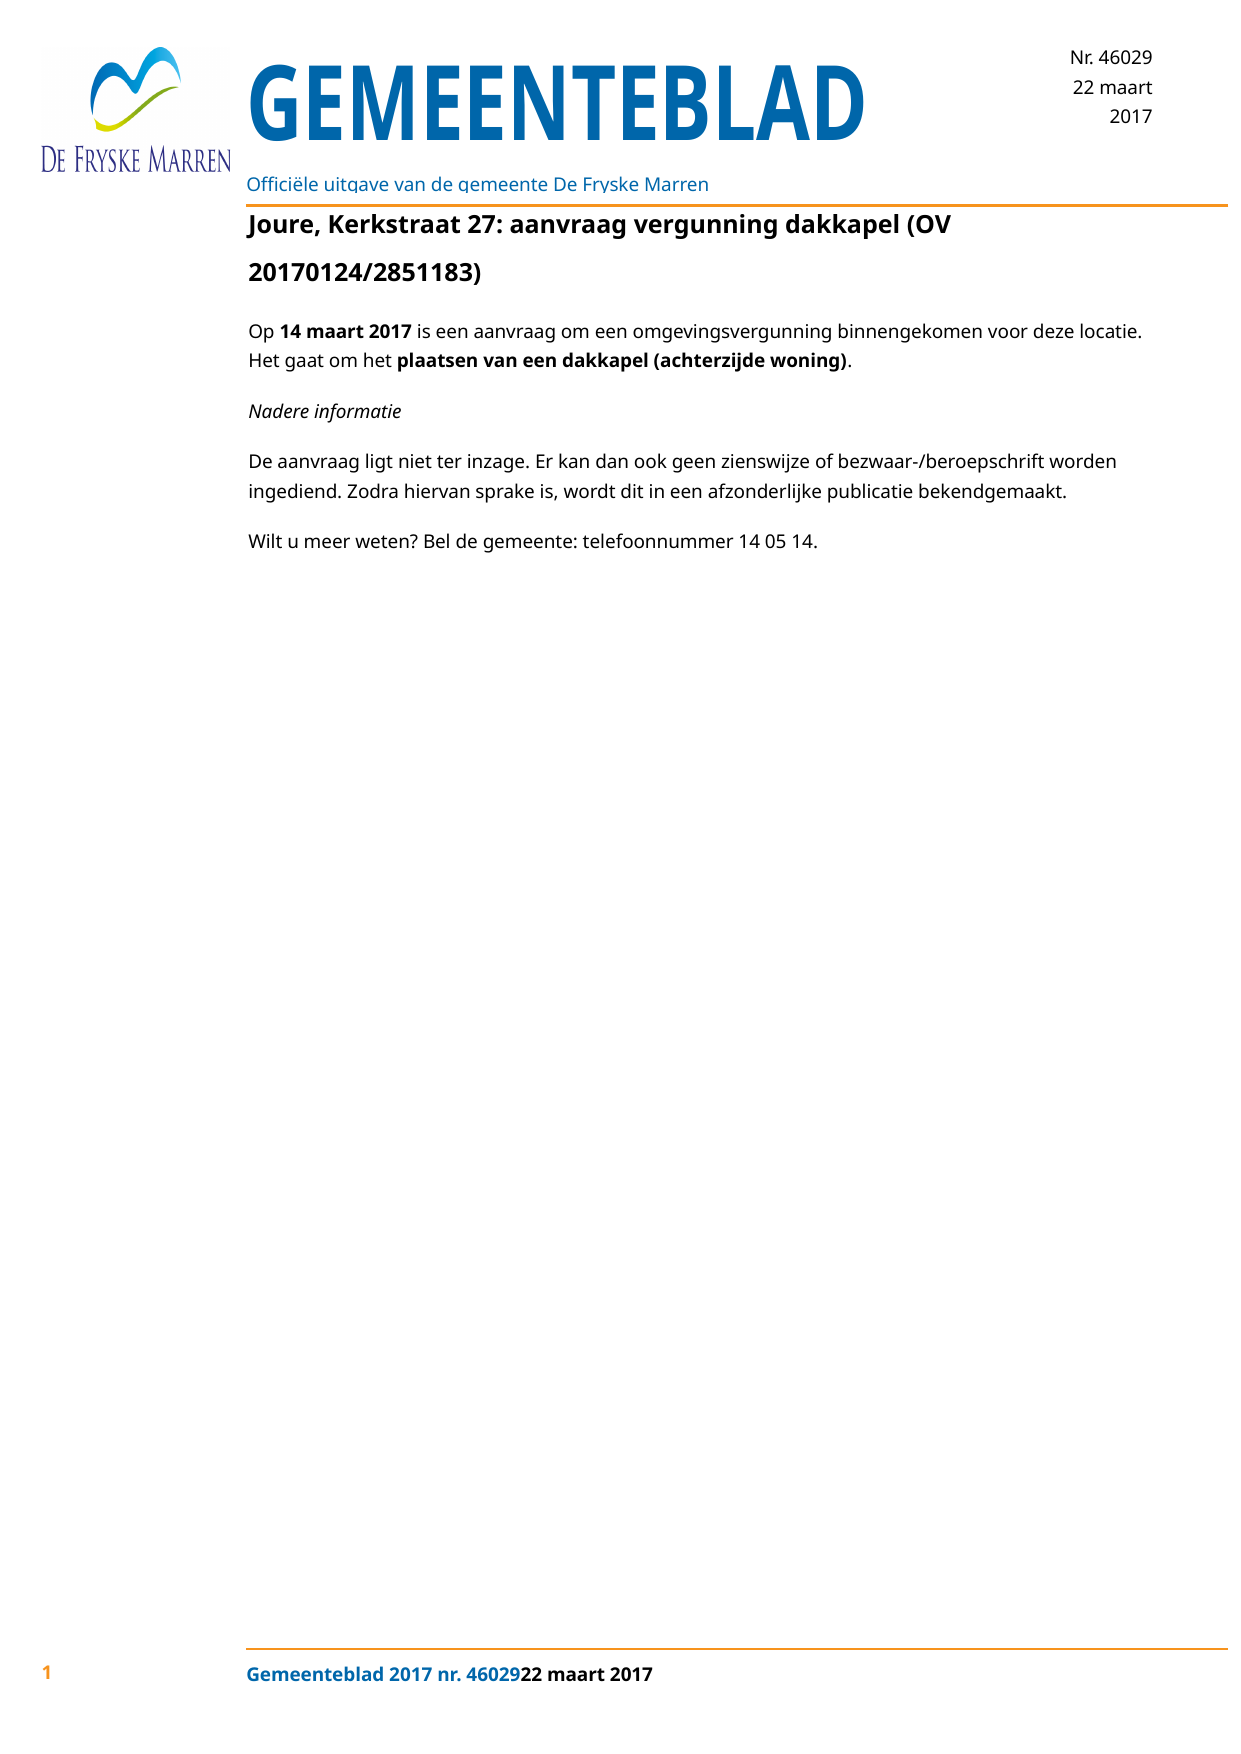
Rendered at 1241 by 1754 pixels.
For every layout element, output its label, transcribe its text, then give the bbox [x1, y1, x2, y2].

text Op 14 maart 2017 is een aanvraag om een omgevingsvergunning binnengekomen voor deze locatie. Het gaat om het plaatsen van een dakkapel (achterzijde woning). [248, 318, 1152, 373]
text De aanvraag ligt niet ter inzage. Er kan dan ook geen zienswijze of bezwaar-/beroepschrift worden ingediend. Zodra hiervan sprake is, wordt dit in een afzonderlijke publicatie bekendgemaakt. [248, 448, 1152, 504]
text Joure, Kerkstraat 27: aanvraag vergunning dakkapel (OV 20170124/2851183) [248, 207, 1152, 288]
text Wilt u meer weten? Bel de gemeente: telefoonnummer 14 05 14. [248, 528, 1152, 554]
text Nadere informatie [248, 398, 1152, 424]
picture [41, 47, 231, 172]
